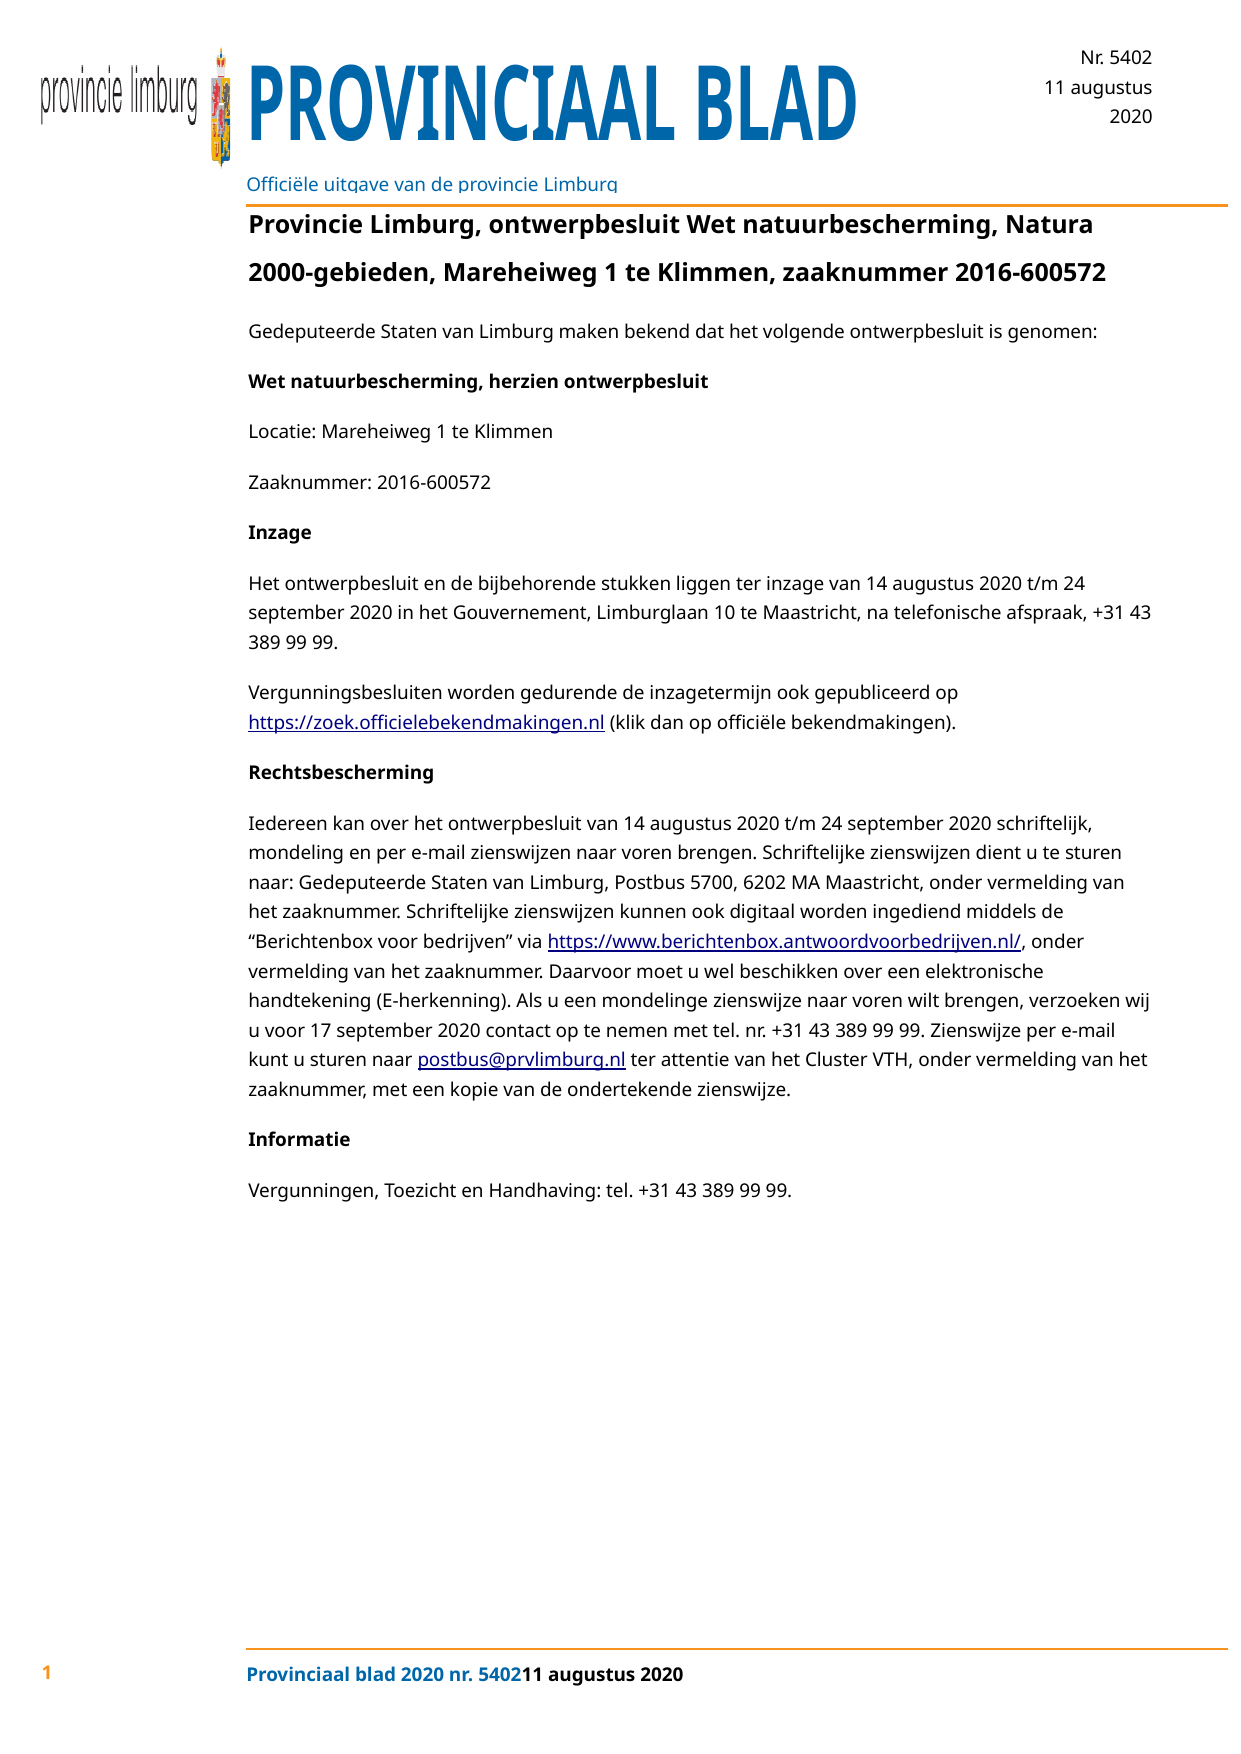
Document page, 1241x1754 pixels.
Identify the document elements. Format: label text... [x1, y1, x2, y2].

text Zaaknummer: 2016-600572 [248, 469, 1152, 495]
text Inzage [248, 519, 1152, 545]
text Wet natuurbescherming, herzien ontwerpbesluit [248, 368, 1152, 394]
text Vergunningen, Toezicht en Handhaving: tel. +31 43 389 99 99. [248, 1177, 1152, 1203]
picture [41, 47, 231, 172]
text Informatie [248, 1127, 1152, 1152]
text Gedeputeerde Staten van Limburg maken bekend dat het volgende ontwerpbesluit is genomen: [248, 318, 1152, 344]
text Rechtsbescherming [248, 759, 1152, 785]
text Locatie: Mareheiweg 1 te Klimmen [248, 419, 1152, 444]
text Vergunningsbesluiten worden gedurende de inzagetermijn ook gepubliceerd op https://zoek.officielebekendmakingen.nl (klik dan op officiële bekendmakingen). [248, 679, 1152, 735]
text Het ontwerpbesluit en de bijbehorende stukken liggen ter inzage van 14 augustus 2020 t/m 24 september 2020 in het Gouvernement, Limburglaan 10 te Maastricht, na telefonische afspraak, +31 43 389 99 99. [248, 570, 1152, 655]
text Iedereen kan over het ontwerpbesluit van 14 augustus 2020 t/m 24 september 2020 schriftelijk, mondeling en per e-mail zienswijzen naar voren brengen. Schriftelijke zienswijzen dient u te sturen naar: Gedeputeerde Staten van Limburg, Postbus 5700, 6202 MA Maastricht, onder vermelding van het zaaknummer. Schriftelijke zienswijzen kunnen ook digitaal worden ingediend middels de “Berichtenbox voor bedrijven” via https://www.berichtenbox.antwoordvoorbedrijven.nl/, onder vermelding van het zaaknummer. Daarvoor moet u wel beschikken over een elektronische handtekening (E-herkenning). Als u een mondelinge zienswijze naar voren wilt brengen, verzoeken wij u voor 17 september 2020 contact op te nemen met tel. nr. +31 43 389 99 99. Zienswijze per e-mail kunt u sturen naar postbus@prvlimburg.nl ter attentie van het Cluster VTH, onder vermelding van het zaaknummer, met een kopie van de ondertekende zienswijze. [248, 810, 1152, 1102]
text Provincie Limburg, ontwerpbesluit Wet natuurbescherming, Natura 2000-gebieden, Mareheiweg 1 te Klimmen, zaaknummer 2016-600572 [248, 207, 1152, 288]
